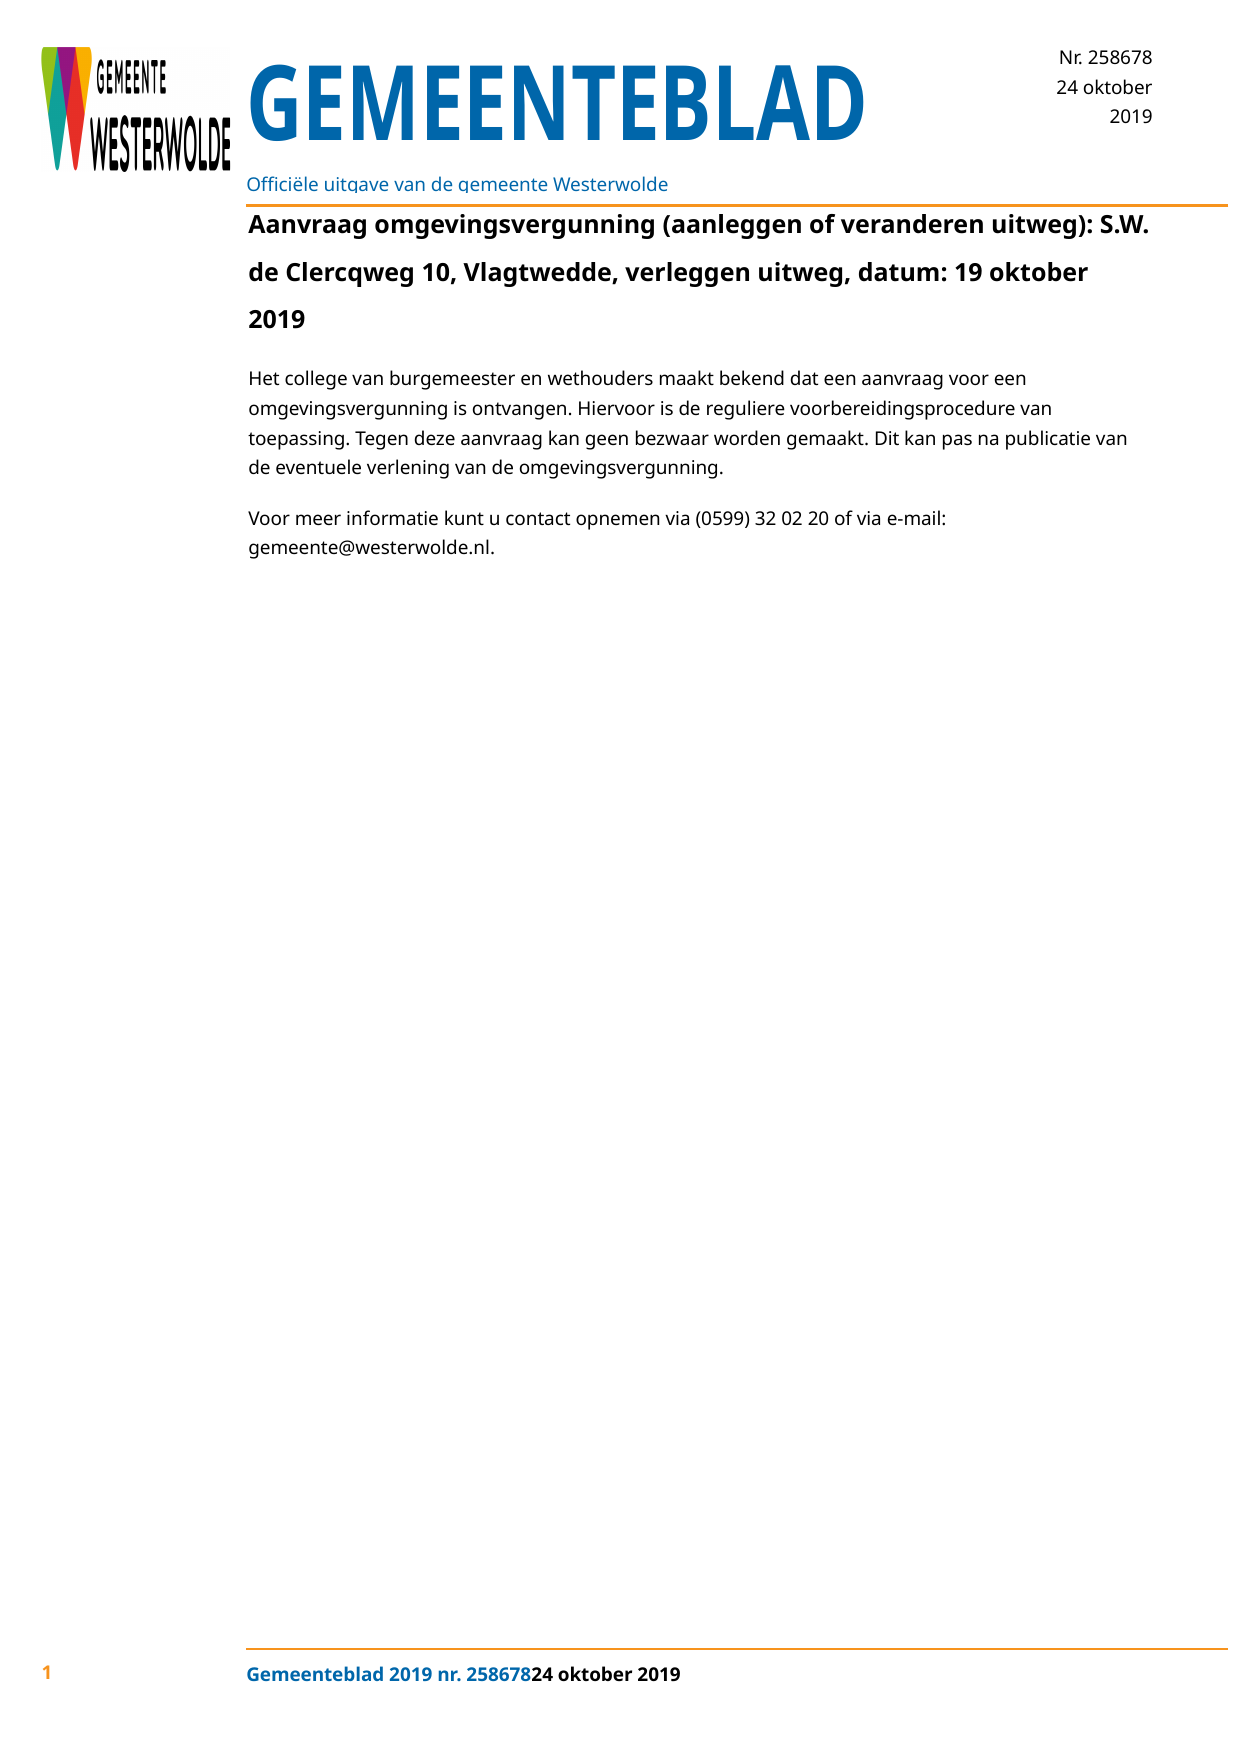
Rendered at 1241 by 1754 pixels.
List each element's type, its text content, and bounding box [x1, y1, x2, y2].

text Voor meer informatie kunt u contact opnemen via (0599) 32 02 20 of via e-mail: gemeente@westerwolde.nl. [248, 505, 1152, 560]
picture [41, 47, 231, 172]
text Aanvraag omgevingsvergunning (aanleggen of veranderen uitweg): S.W. de Clercqweg 10, Vlagtwedde, verleggen uitweg, datum: 19 oktober 2019 [248, 207, 1152, 336]
text Het college van burgemeester en wethouders maakt bekend dat een aanvraag voor een omgevingsvergunning is ontvangen. Hiervoor is de reguliere voorbereidingsprocedure van toepassing. Tegen deze aanvraag kan geen bezwaar worden gemaakt. Dit kan pas na publicatie van de eventuele verlening van de omgevingsvergunning. [248, 366, 1152, 480]
